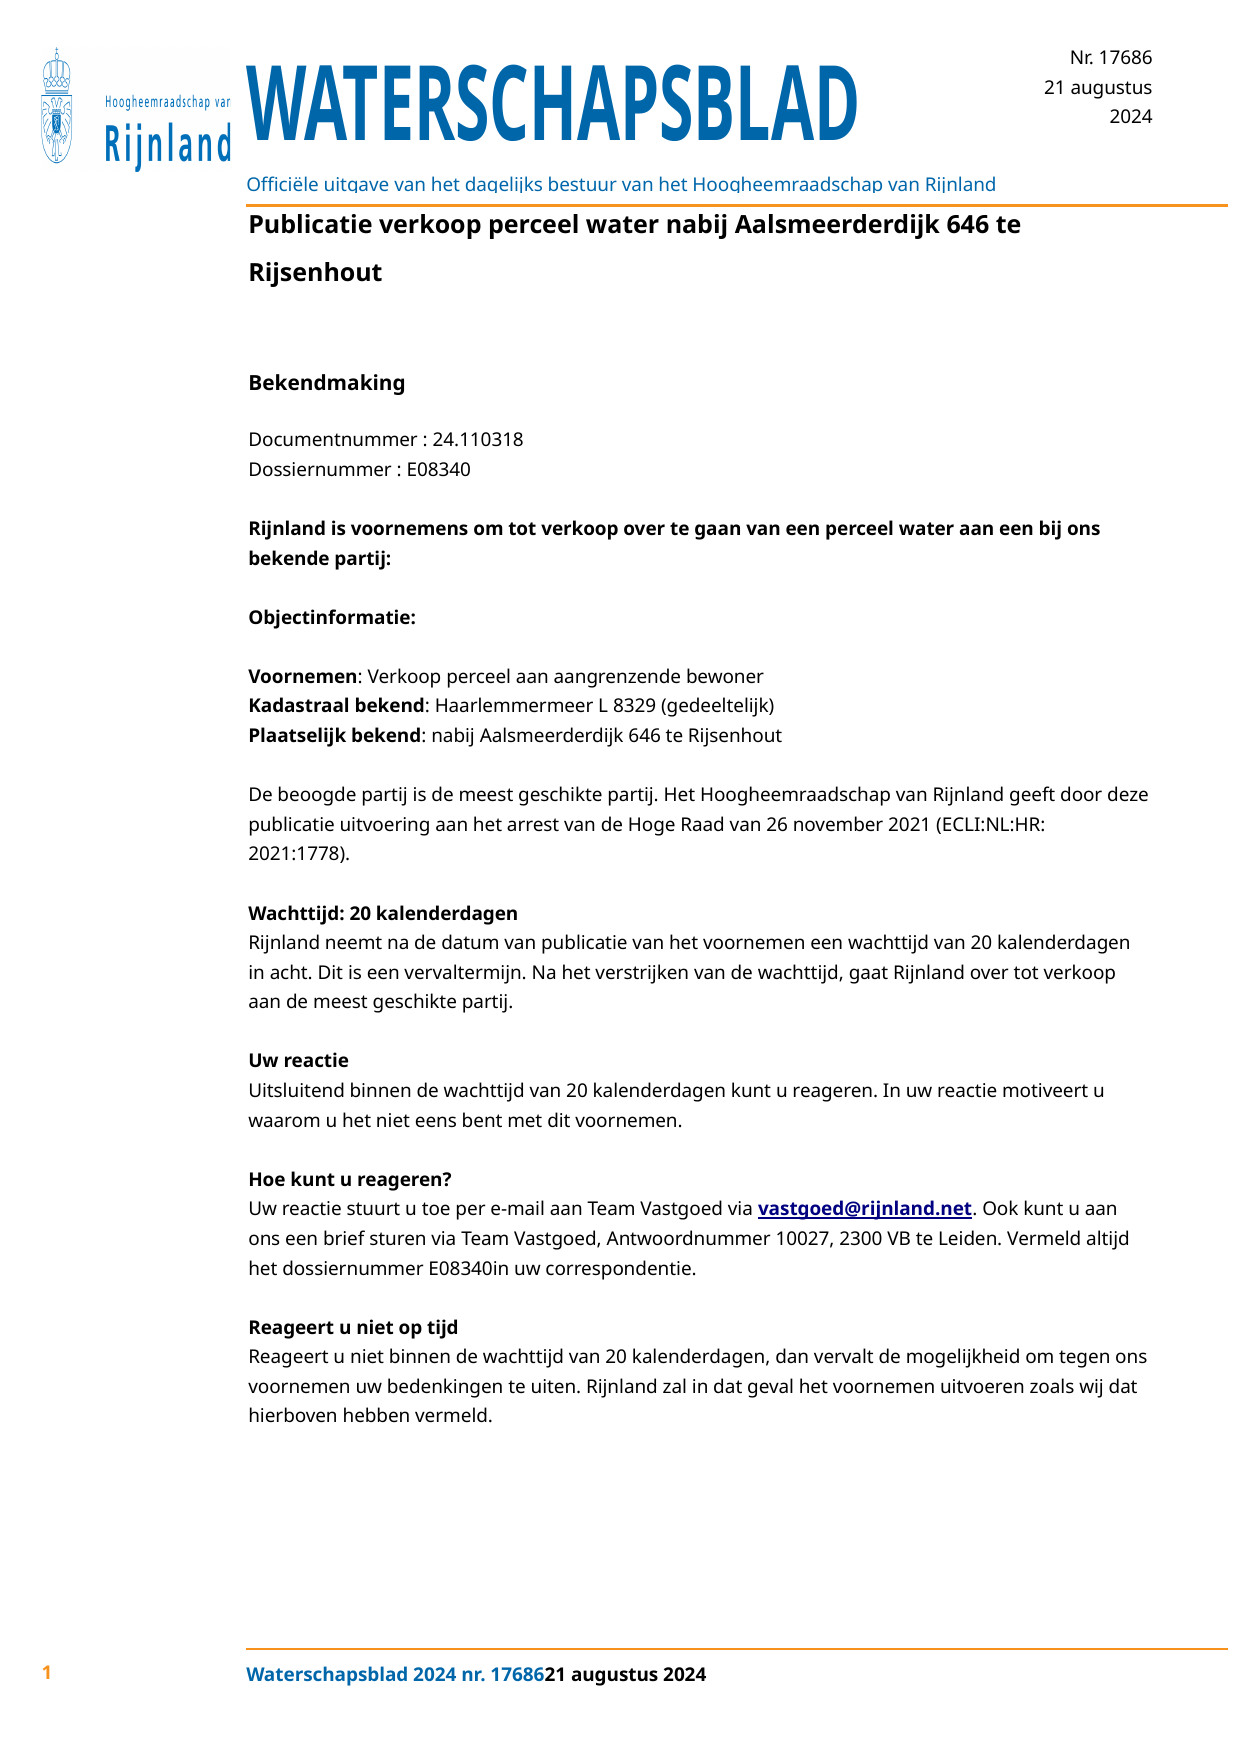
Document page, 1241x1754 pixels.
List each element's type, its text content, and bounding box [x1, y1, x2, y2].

text De beoogde partij is de meest geschikte partij. Het Hoogheemraadschap van Rijnland geeft door deze publicatie uitvoering aan het arrest van de Hoge Raad van 26 november 2021 (ECLI:NL:HR: 2021:1778). [248, 781, 1152, 866]
picture [41, 47, 231, 172]
text Kadastraal bekend: Haarlemmermeer L 8329 (gedeeltelijk) [248, 693, 1152, 718]
text Documentnummer : 24.110318 [248, 426, 1152, 452]
text Uw reactie stuurt u toe per e-mail aan Team Vastgoed via vastgoed@rijnland.net. Ook kunt u aan ons een brief sturen via Team Vastgoed, Antwoordnummer 10027, 2300 VB te Leiden. Vermeld altijd het dossiernummer E08340in uw correspondentie. [248, 1196, 1152, 1280]
text Voornemen: Verkoop perceel aan aangrenzende bewoner [248, 663, 1152, 689]
text Rijnland neemt na de datum van publicatie van het voornemen een wachttijd van 20 kalenderdagen in acht. Dit is een vervaltermijn. Na het verstrijken van de wachttijd, gaat Rijnland over tot verkoop aan de meest geschikte partij. [248, 929, 1152, 1014]
text Dossiernummer : E08340 [248, 456, 1152, 482]
text Reageert u niet binnen de wachttijd van 20 kalenderdagen, dan vervalt de mogelijkheid om tegen ons voornemen uw bedenkingen te uiten. Rijnland zal in dat geval het voornemen uitvoeren zoals wij dat hierboven hebben vermeld. [248, 1343, 1152, 1428]
text Plaatselijk bekend: nabij Aalsmeerderdijk 646 te Rijsenhout [248, 722, 1152, 748]
text Reageert u niet op tijd [248, 1314, 1152, 1339]
text Uw reactie [248, 1048, 1152, 1073]
text Publicatie verkoop perceel water nabij Aalsmeerderdijk 646 te Rijsenhout [248, 207, 1152, 288]
text Wachttijd: 20 kalenderdagen [248, 900, 1152, 925]
text Rijnland is voornemens om tot verkoop over te gaan van een perceel water aan een bij ons bekende partij: [248, 515, 1152, 570]
text Bekendmaking [248, 368, 1152, 397]
text Hoe kunt u reageren? [248, 1166, 1152, 1192]
text Uitsluitend binnen de wachttijd van 20 kalenderdagen kunt u reageren. In uw reactie motiveert u waarom u het niet eens bent met dit voornemen. [248, 1077, 1152, 1132]
text Objectinformatie: [248, 604, 1152, 629]
